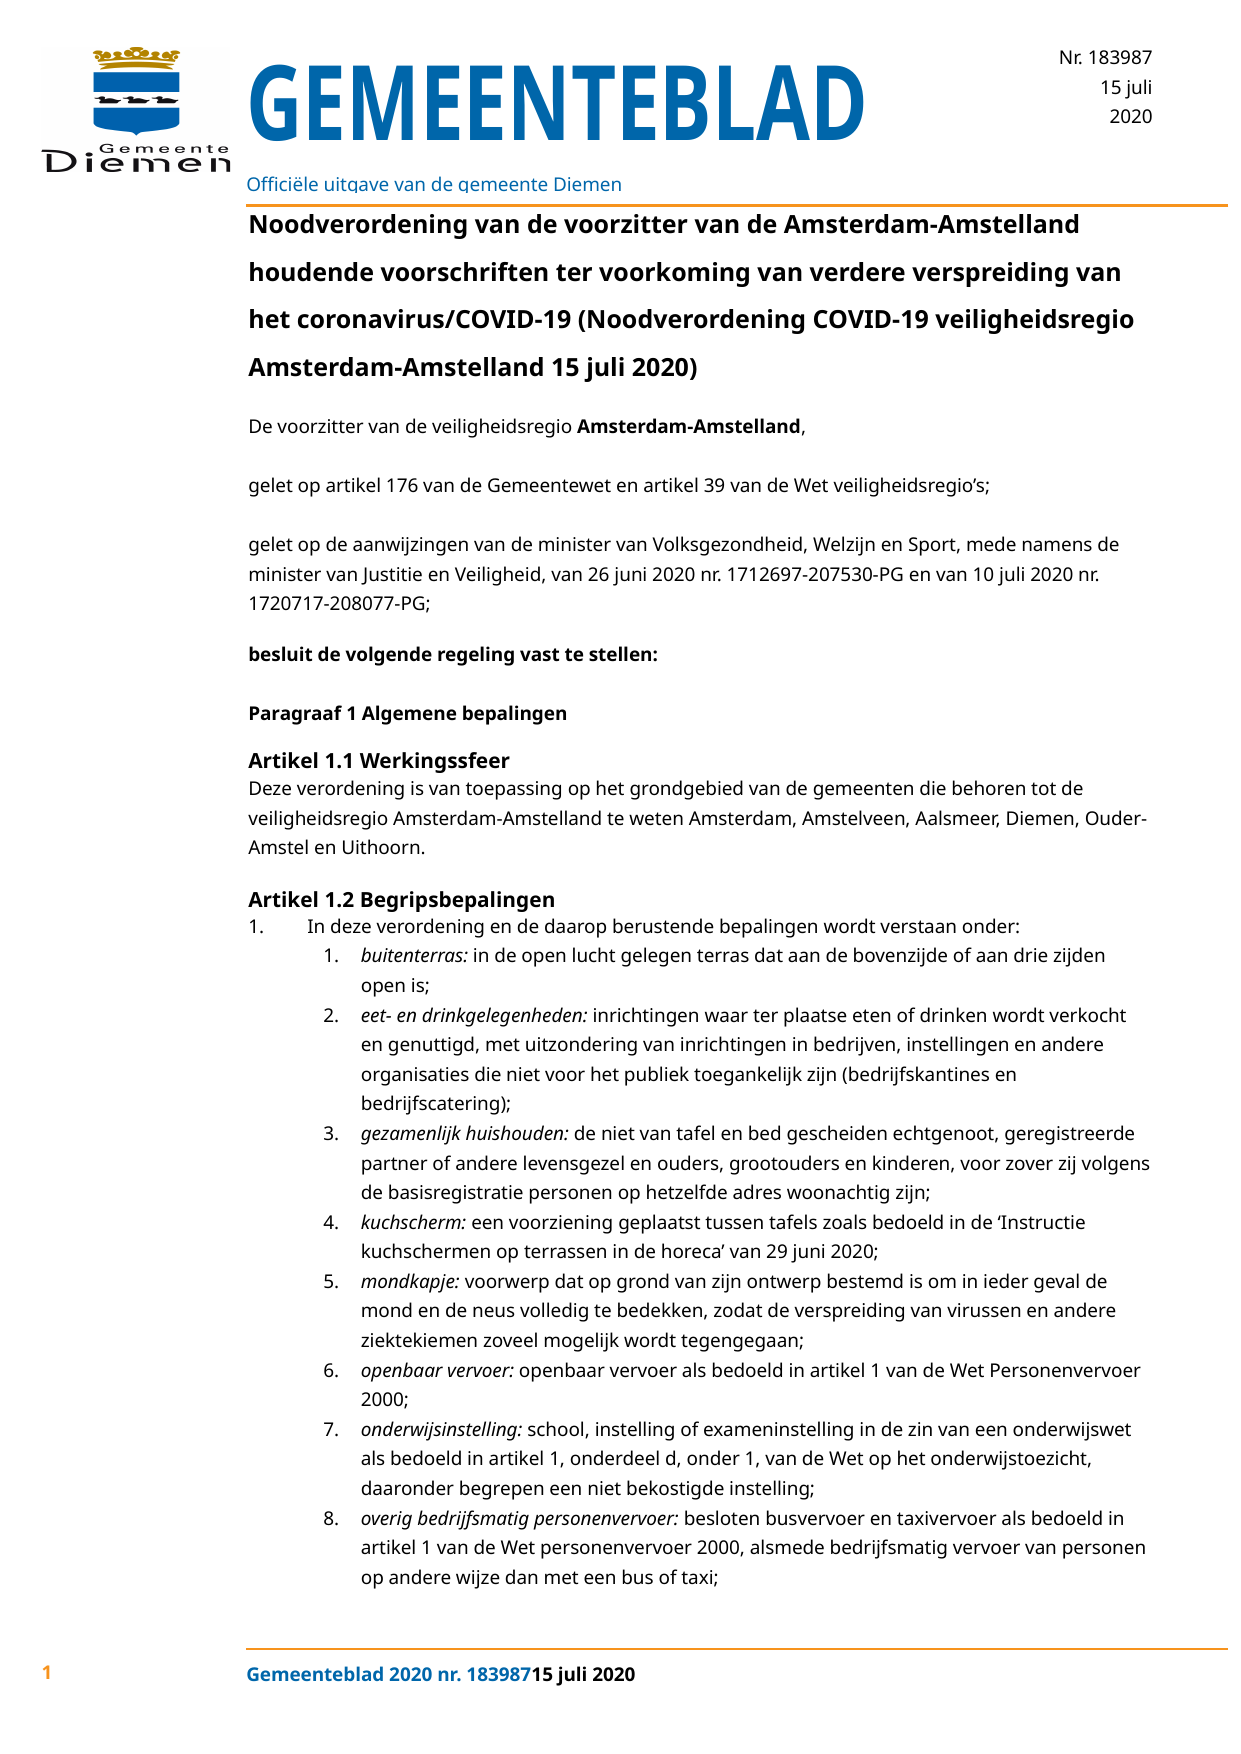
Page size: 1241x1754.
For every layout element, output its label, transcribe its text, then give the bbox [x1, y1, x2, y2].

list onderwijsinstelling: school, instelling of exameninstelling in de zin van een onderwijswet als bedoeld in artikel 1, onderdeel d, onder 1, van de Wet op het onderwijstoezicht, daaronder begrepen een niet bekostigde instelling; [323, 1416, 1152, 1501]
list kuchscherm: een voorziening geplaatst tussen tafels zoals bedoeld in de ‘Instructie kuchschermen op terrassen in de horeca’ van 29 juni 2020; [323, 1209, 1152, 1264]
text gelet op de aanwijzingen van de minister van Volksgezondheid, Welzijn en Sport, mede namens de minister van Justitie en Veiligheid, van 26 juni 2020 nr. 1712697-207530-PG en van 10 juli 2020 nr. 1720717-208077-PG; [248, 531, 1152, 616]
text Deze verordening is van toepassing op het grondgebied van de gemeenten die behoren tot de veiligheidsregio Amsterdam-Amstelland te weten Amsterdam, Amstelveen, Aalsmeer, Diemen, Ouder-Amstel en Uithoorn. [248, 775, 1152, 860]
list openbaar vervoer: openbaar vervoer als bedoeld in artikel 1 van de Wet Personenvervoer 2000; [323, 1357, 1152, 1412]
list overig bedrijfsmatig personenvervoer: besloten busvervoer en taxivervoer als bedoeld in artikel 1 van de Wet personenvervoer 2000, alsmede bedrijfsmatig vervoer van personen op andere wijze dan met een bus of taxi; [323, 1505, 1152, 1590]
list buitenterras: in de open lucht gelegen terras dat aan de bovenzijde of aan drie zijden open is; [323, 943, 1152, 998]
text De voorzitter van de veiligheidsregio Amsterdam-Amstelland, [248, 413, 1152, 439]
text gelet op artikel 176 van de Gemeentewet en artikel 39 van de Wet veiligheidsregio’s; [248, 472, 1152, 498]
list gezamenlijk huishouden: de niet van tafel en bed gescheiden echtgenoot, geregistreerde partner of andere levensgezel en ouders, grootouders en kinderen, voor zover zij volgens de basisregistratie personen op hetzelfde adres woonachtig zijn; [323, 1120, 1152, 1205]
text Artikel 1.1 Werkingssfeer [248, 747, 1152, 775]
text besluit de volgende regeling vast te stellen: [248, 641, 1152, 667]
picture [41, 47, 231, 172]
text Noodverordening van de voorzitter van de Amsterdam-Amstelland houdende voorschriften ter voorkoming van verdere verspreiding van het coronavirus/COVID-19 (Noodverordening COVID-19 veiligheidsregio Amsterdam-Amstelland 15 juli 2020) [248, 207, 1152, 384]
text Artikel 1.2 Begripsbepalingen [248, 885, 1152, 913]
list In deze verordening en de daarop berustende bepalingen wordt verstaan onder: [248, 913, 1152, 939]
text Paragraaf 1 Algemene bepalingen [248, 700, 1152, 726]
list mondkapje: voorwerp dat op grond van zijn ontwerp bestemd is om in ieder geval de mond en de neus volledig te bedekken, zodat de verspreiding van virussen en andere ziektekiemen zoveel mogelijk wordt tegengegaan; [323, 1268, 1152, 1353]
list eet- en drinkgelegenheden: inrichtingen waar ter plaatse eten of drinken wordt verkocht en genuttigd, met uitzondering van inrichtingen in bedrijven, instellingen en andere organisaties die niet voor het publiek toegankelijk zijn (bedrijfskantines en bedrijfscatering); [323, 1002, 1152, 1116]
